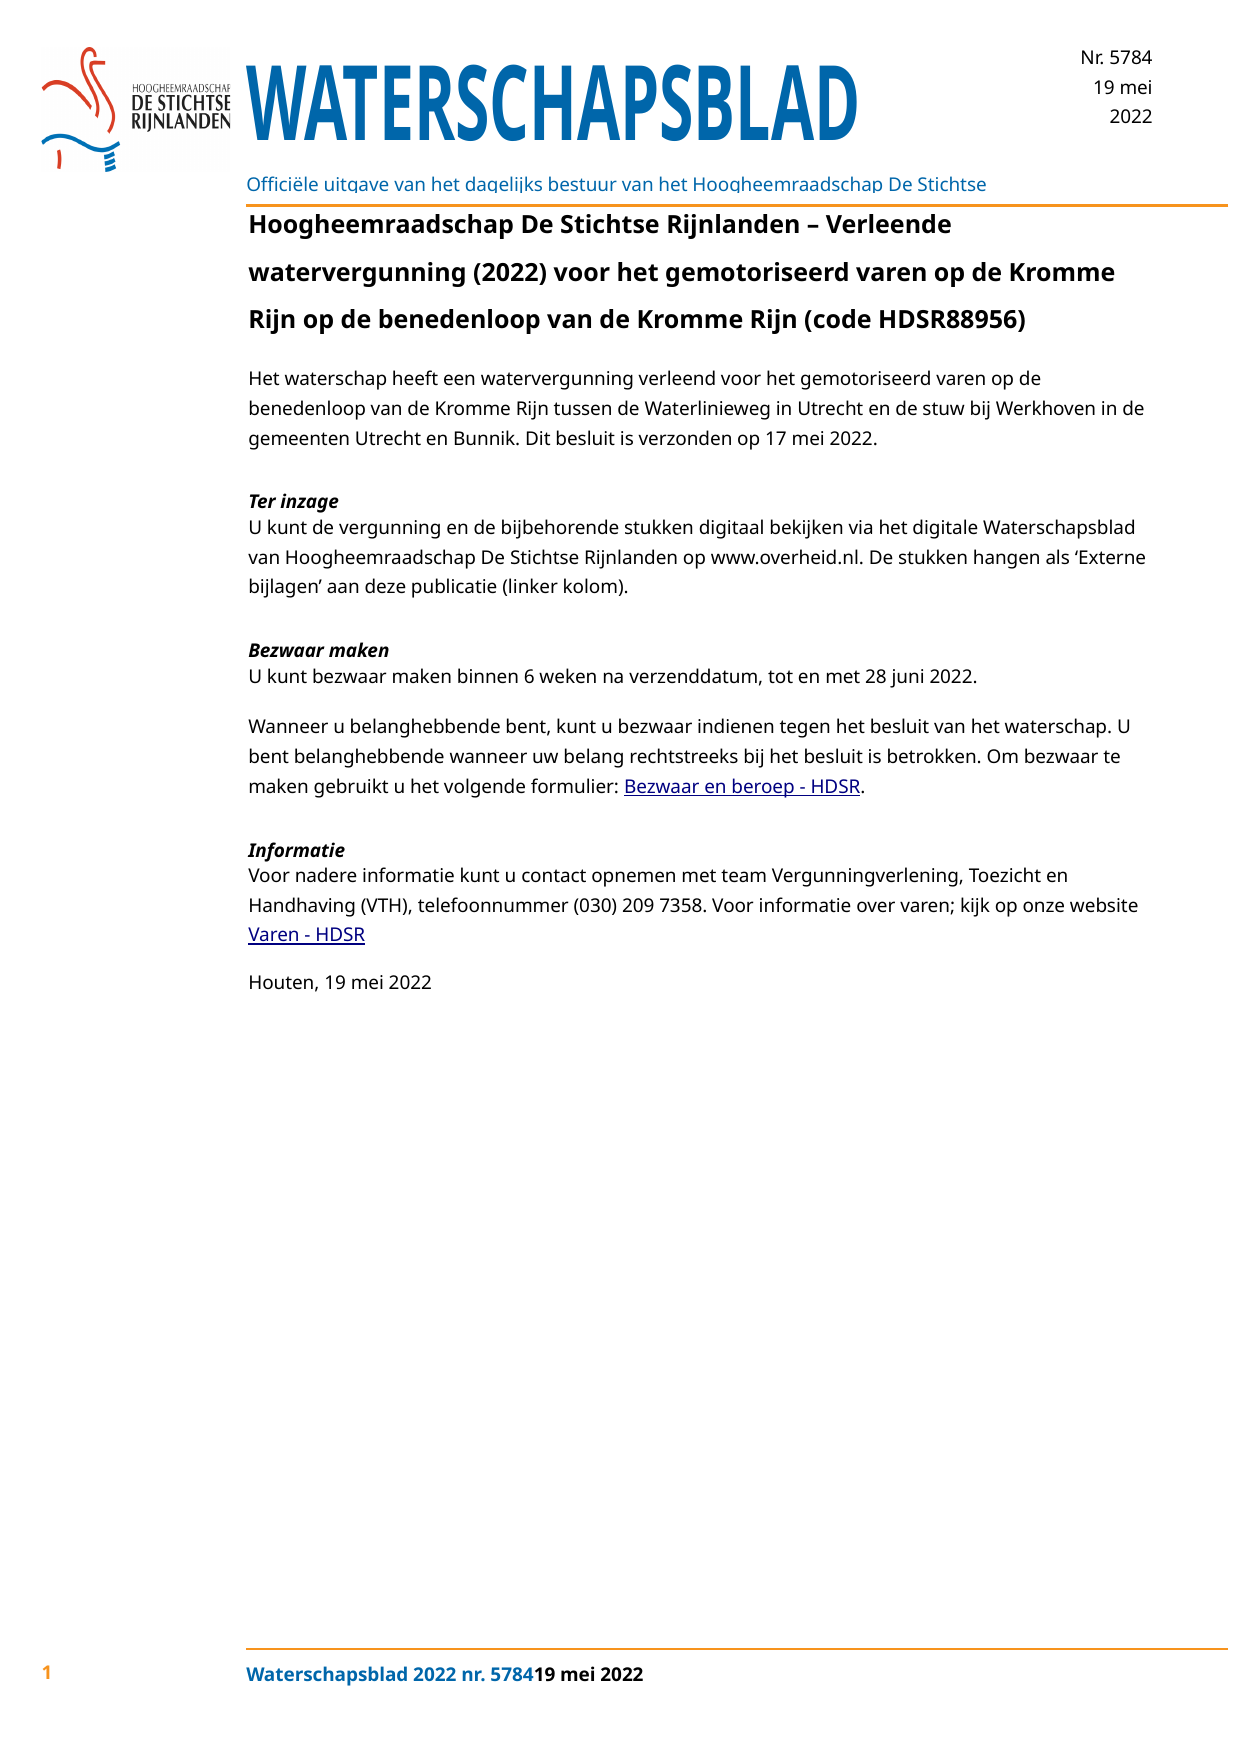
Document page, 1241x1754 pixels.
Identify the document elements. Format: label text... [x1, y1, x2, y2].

text Informatie [248, 837, 1152, 862]
text U kunt bezwaar maken binnen 6 weken na verzenddatum, tot en met 28 juni 2022. [248, 663, 1152, 689]
text Voor nadere informatie kunt u contact opnemen met team Vergunningverlening, Toezicht en Handhaving (VTH), telefoonnummer (030) 209 7358. Voor informatie over varen; kijk op onze website Varen - HDSR [248, 862, 1152, 947]
text Wanneer u belanghebbende bent, kunt u bezwaar indienen tegen het besluit van het waterschap. U bent belanghebbende wanneer uw belang rechtstreeks bij het besluit is betrokken. Om bezwaar te maken gebruikt u het volgende formulier: Bezwaar en beroep - HDSR. [248, 714, 1152, 798]
text Hoogheemraadschap De Stichtse Rijnlanden – Verleende watervergunning (2022) voor het gemotoriseerd varen op de Kromme Rijn op de benedenloop van de Kromme Rijn (code HDSR88956) [248, 207, 1152, 336]
text Houten, 19 mei 2022 [248, 969, 1152, 995]
text U kunt de vergunning en de bijbehorende stukken digitaal bekijken via het digitale Waterschapsblad van Hoogheemraadschap De Stichtse Rijnlanden op www.overheid.nl. De stukken hangen als ‘Externe bijlagen’ aan deze publicatie (linker kolom). [248, 514, 1152, 599]
picture [41, 47, 231, 172]
text Ter inzage [248, 489, 1152, 514]
text Het waterschap heeft een watervergunning verleend voor het gemotoriseerd varen op de benedenloop van de Kromme Rijn tussen de Waterlinieweg in Utrecht en de stuw bij Werkhoven in de gemeenten Utrecht en Bunnik. Dit besluit is verzonden op 17 mei 2022. [248, 366, 1152, 450]
text Bezwaar maken [248, 637, 1152, 663]
